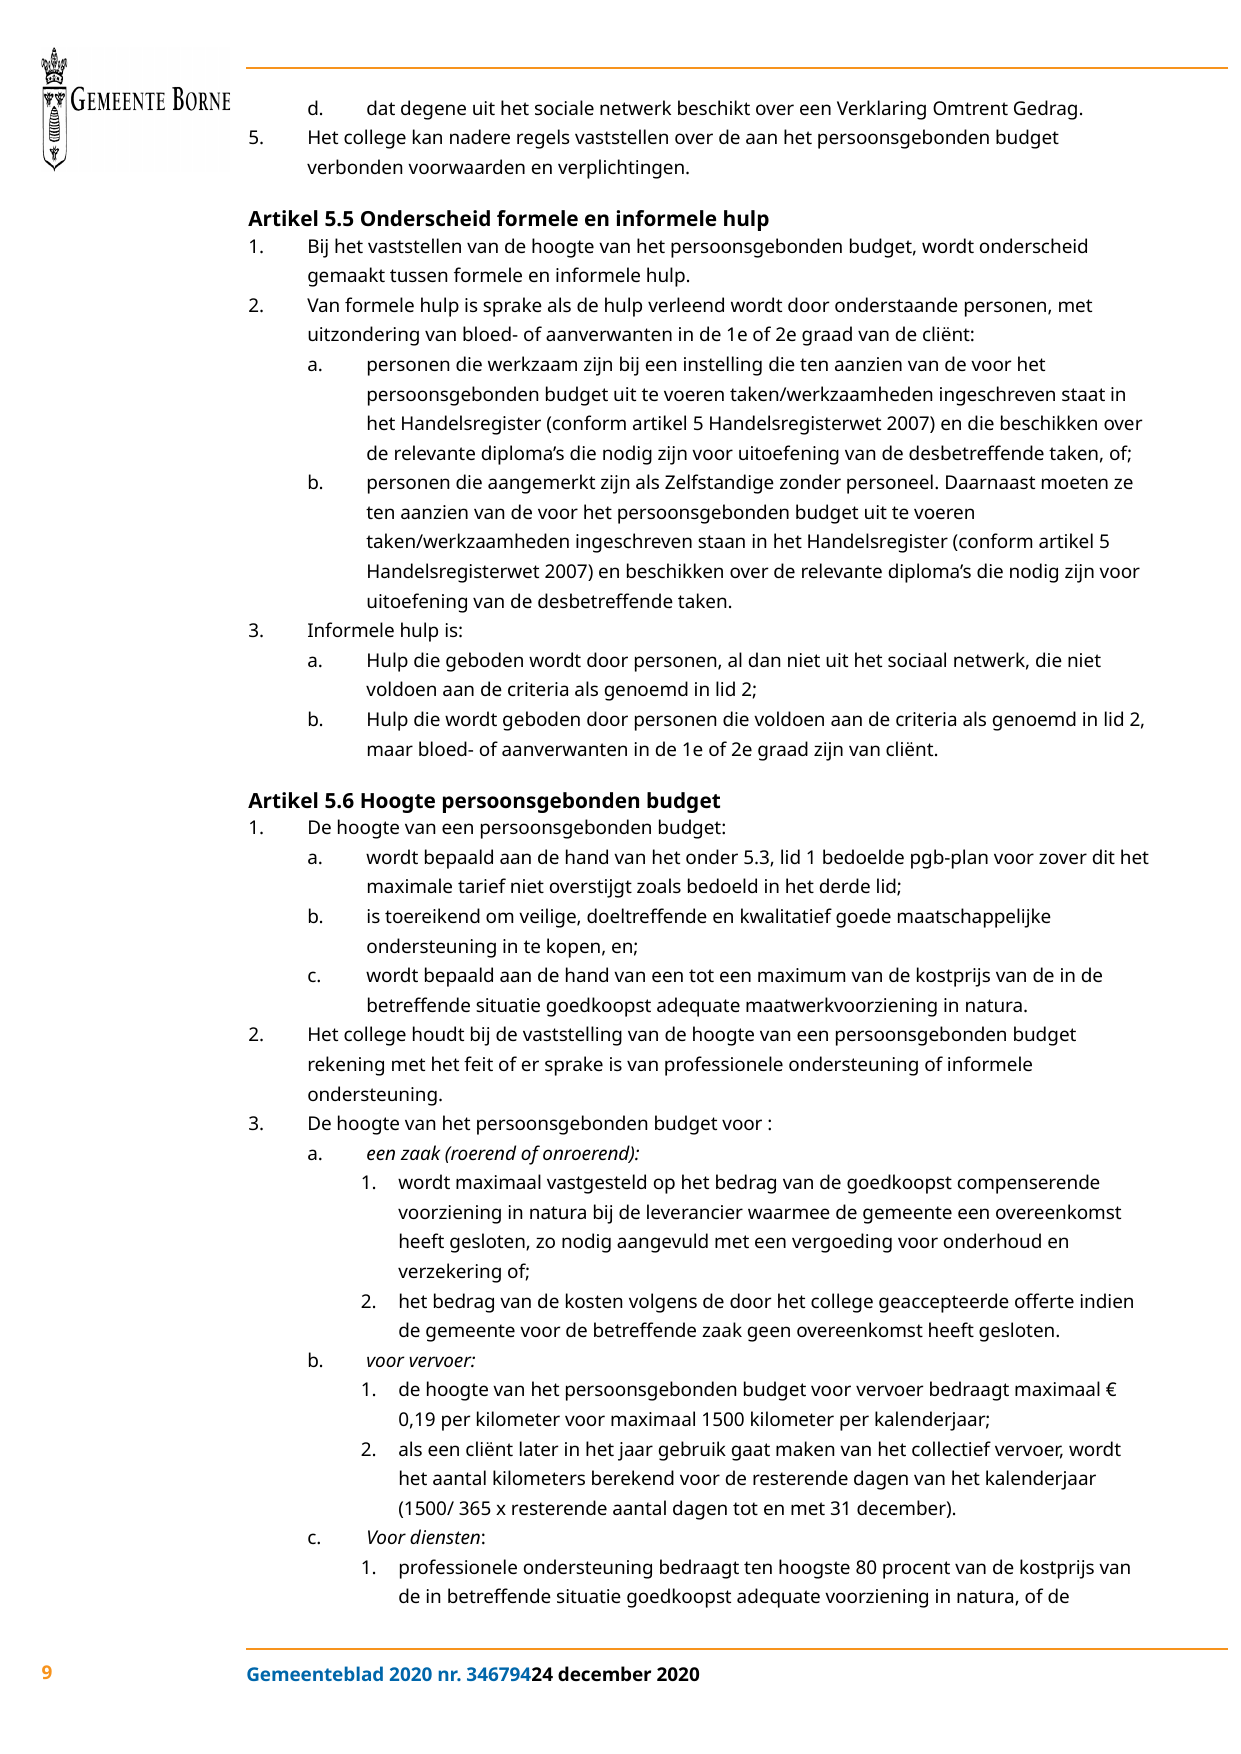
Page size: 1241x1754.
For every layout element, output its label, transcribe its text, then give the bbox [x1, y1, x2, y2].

text Artikel 5.5 Onderscheid formele en informele hulp [248, 204, 1152, 233]
list Informele hulp is: [248, 617, 1152, 643]
list de hoogte van het persoonsgebonden budget voor vervoer bedraagt maximaal € 0,19 per kilometer voor maximaal 1500 kilometer per kalenderjaar; [361, 1377, 1152, 1432]
list voor vervoer: [307, 1347, 1152, 1373]
list het bedrag van de kosten volgens de door het college geaccepteerde offerte indien de gemeente voor de betreffende zaak geen overeenkomst heeft gesloten. [361, 1288, 1152, 1343]
list een zaak (roerend of onroerend): [307, 1140, 1152, 1166]
list Bij het vaststellen van de hoogte van het persoonsgebonden budget, wordt onderscheid gemaakt tussen formele en informele hulp. [248, 233, 1152, 288]
list personen die aangemerkt zijn als Zelfstandige zonder personeel. Daarnaast moeten ze ten aanzien van de voor het persoonsgebonden budget uit te voeren taken/werkzaamheden ingeschreven staan in het Handelsregister (conform artikel 5 Handelsregisterwet 2007) en beschikken over de relevante diploma’s die nodig zijn voor uitoefening van de desbetreffende taken. [307, 469, 1152, 613]
list wordt bepaald aan de hand van een tot een maximum van de kostprijs van de in de betreffende situatie goedkoopst adequate maatwerkvoorziening in natura. [307, 962, 1152, 1018]
list professionele ondersteuning bedraagt ten hoogste 80 procent van de kostprijs van de in betreffende situatie goedkoopst adequate voorziening in natura, of de [361, 1554, 1152, 1609]
list De hoogte van het persoonsgebonden budget voor : [248, 1110, 1152, 1136]
list personen die werkzaam zijn bij een instelling die ten aanzien van de voor het persoonsgebonden budget uit te voeren taken/werkzaamheden ingeschreven staat in het Handelsregister (conform artikel 5 Handelsregisterwet 2007) en die beschikken over de relevante diploma’s die nodig zijn voor uitoefening van de desbetreffende taken, of; [307, 351, 1152, 466]
picture [41, 47, 231, 172]
list wordt bepaald aan de hand van het onder 5.3, lid 1 bedoelde pgb-plan voor zover dit het maximale tarief niet overstijgt zoals bedoeld in het derde lid; [307, 844, 1152, 899]
list Hulp die geboden wordt door personen, al dan niet uit het sociaal netwerk, die niet voldoen aan de criteria als genoemd in lid 2; [307, 647, 1152, 702]
list is toereikend om veilige, doeltreffende en kwalitatief goede maatschappelijke ondersteuning in te kopen, en; [307, 903, 1152, 959]
list Het college houdt bij de vaststelling van de hoogte van een persoonsgebonden budget rekening met het feit of er sprake is van professionele ondersteuning of informele ondersteuning. [248, 1022, 1152, 1107]
list wordt maximaal vastgesteld op het bedrag van de goedkoopst compenserende voorziening in natura bij de leverancier waarmee de gemeente een overeenkomst heeft gesloten, zo nodig aangevuld met een vergoeding voor onderhoud en verzekering of; [361, 1169, 1152, 1284]
list dat degene uit het sociale netwerk beschikt over een Verklaring Omtrent Gedrag. [307, 95, 1152, 121]
list als een cliënt later in het jaar gebruik gaat maken van het collectief vervoer, wordt het aantal kilometers berekend voor de resterende dagen van het kalenderjaar (1500/ 365 x resterende aantal dagen tot en met 31 december). [361, 1436, 1152, 1521]
list Het college kan nadere regels vaststellen over de aan het persoonsgebonden budget verbonden voorwaarden en verplichtingen. [248, 124, 1152, 180]
text Artikel 5.6 Hoogte persoonsgebonden budget [248, 786, 1152, 814]
list Voor diensten: [307, 1524, 1152, 1550]
list De hoogte van een persoonsgebonden budget: [248, 814, 1152, 840]
list Hulp die wordt geboden door personen die voldoen aan de criteria als genoemd in lid 2, maar bloed- of aanverwanten in de 1e of 2e graad zijn van cliënt. [307, 706, 1152, 761]
list Van formele hulp is sprake als de hulp verleend wordt door onderstaande personen, met uitzondering van bloed- of aanverwanten in de 1e of 2e graad van de cliënt: [248, 292, 1152, 347]
